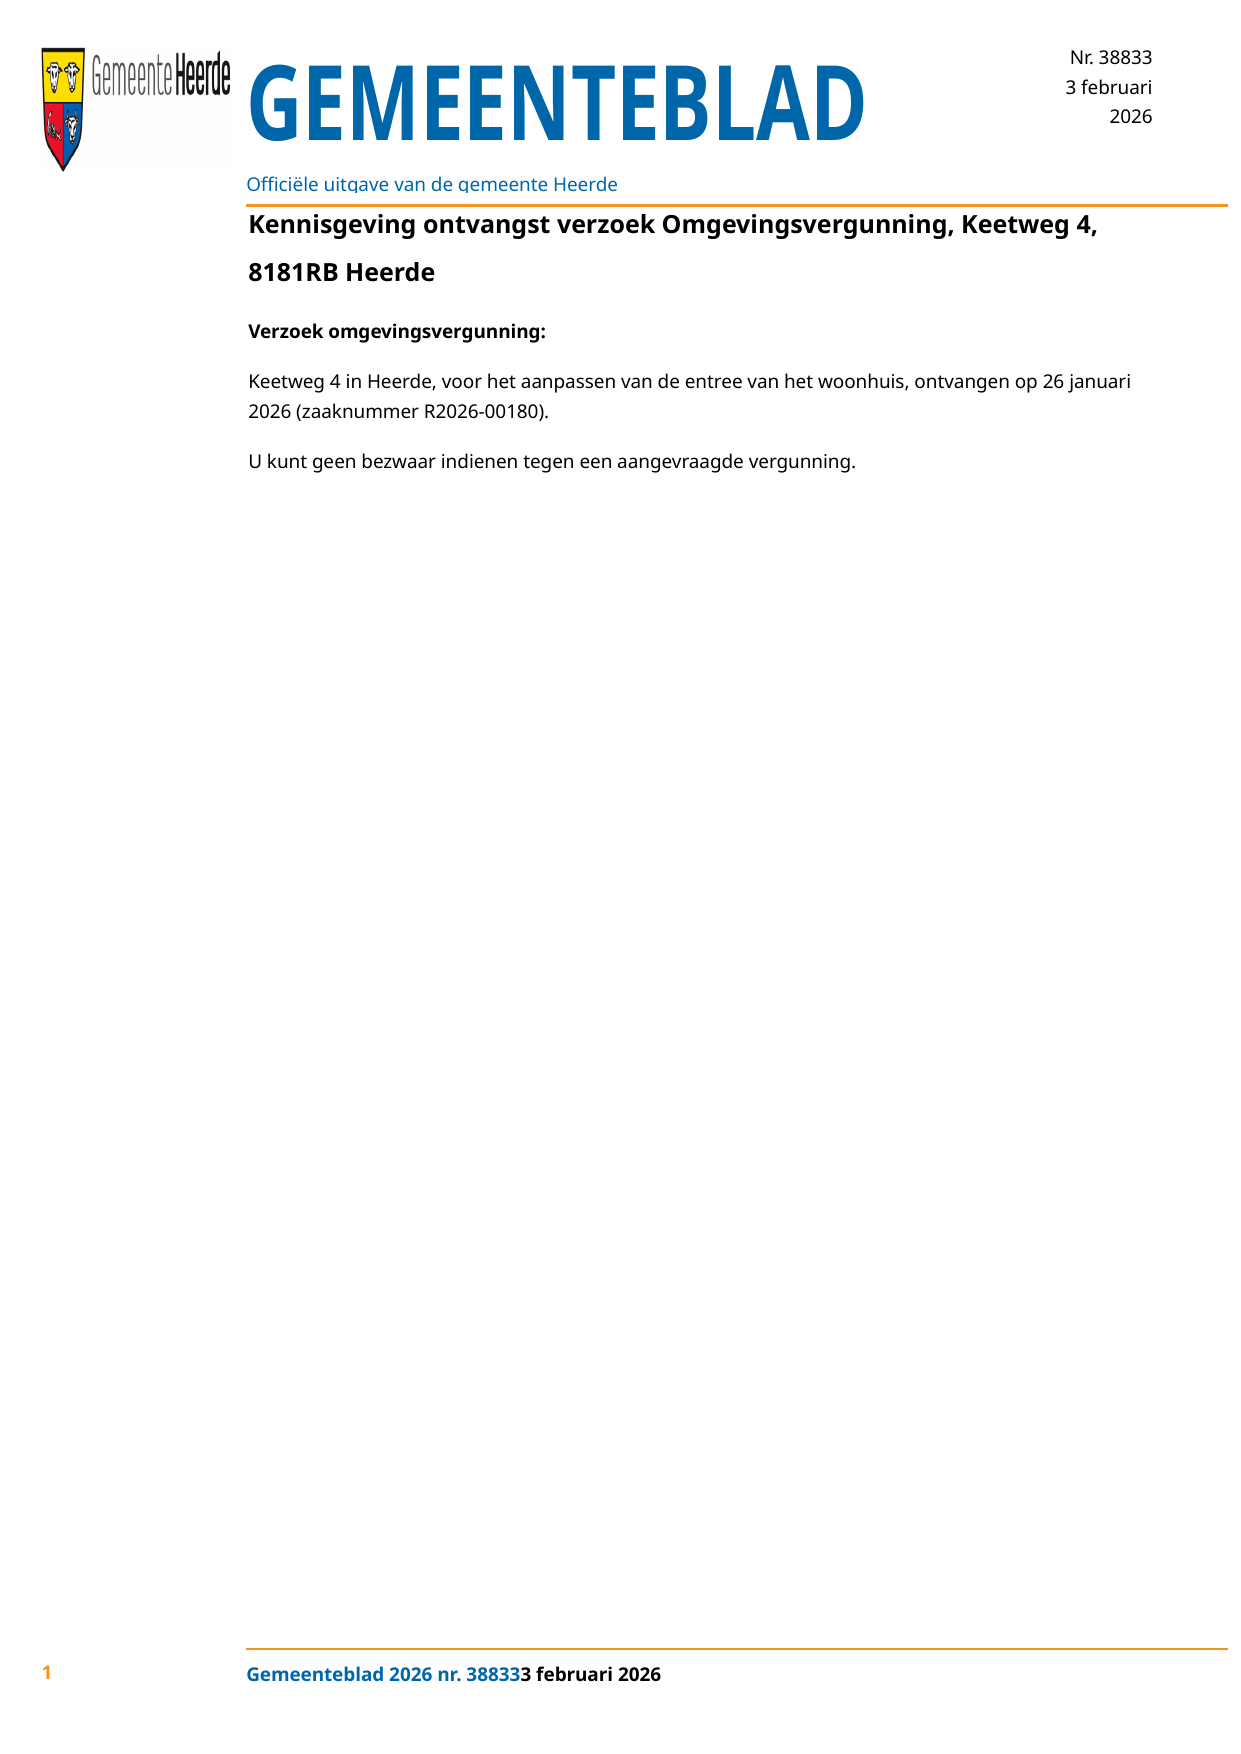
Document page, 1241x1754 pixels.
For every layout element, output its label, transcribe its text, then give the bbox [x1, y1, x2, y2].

text Verzoek omgevingsvergunning: [248, 318, 1152, 344]
picture [41, 47, 231, 172]
text U kunt geen bezwaar indienen tegen een aangevraagde vergunning. [248, 448, 1152, 474]
text Kennisgeving ontvangst verzoek Omgevingsvergunning, Keetweg 4, 8181RB Heerde [248, 207, 1152, 288]
text Keetweg 4 in Heerde, voor het aanpassen van de entree van het woonhuis, ontvangen op 26 januari 2026 (zaaknummer R2026-00180). [248, 368, 1152, 424]
